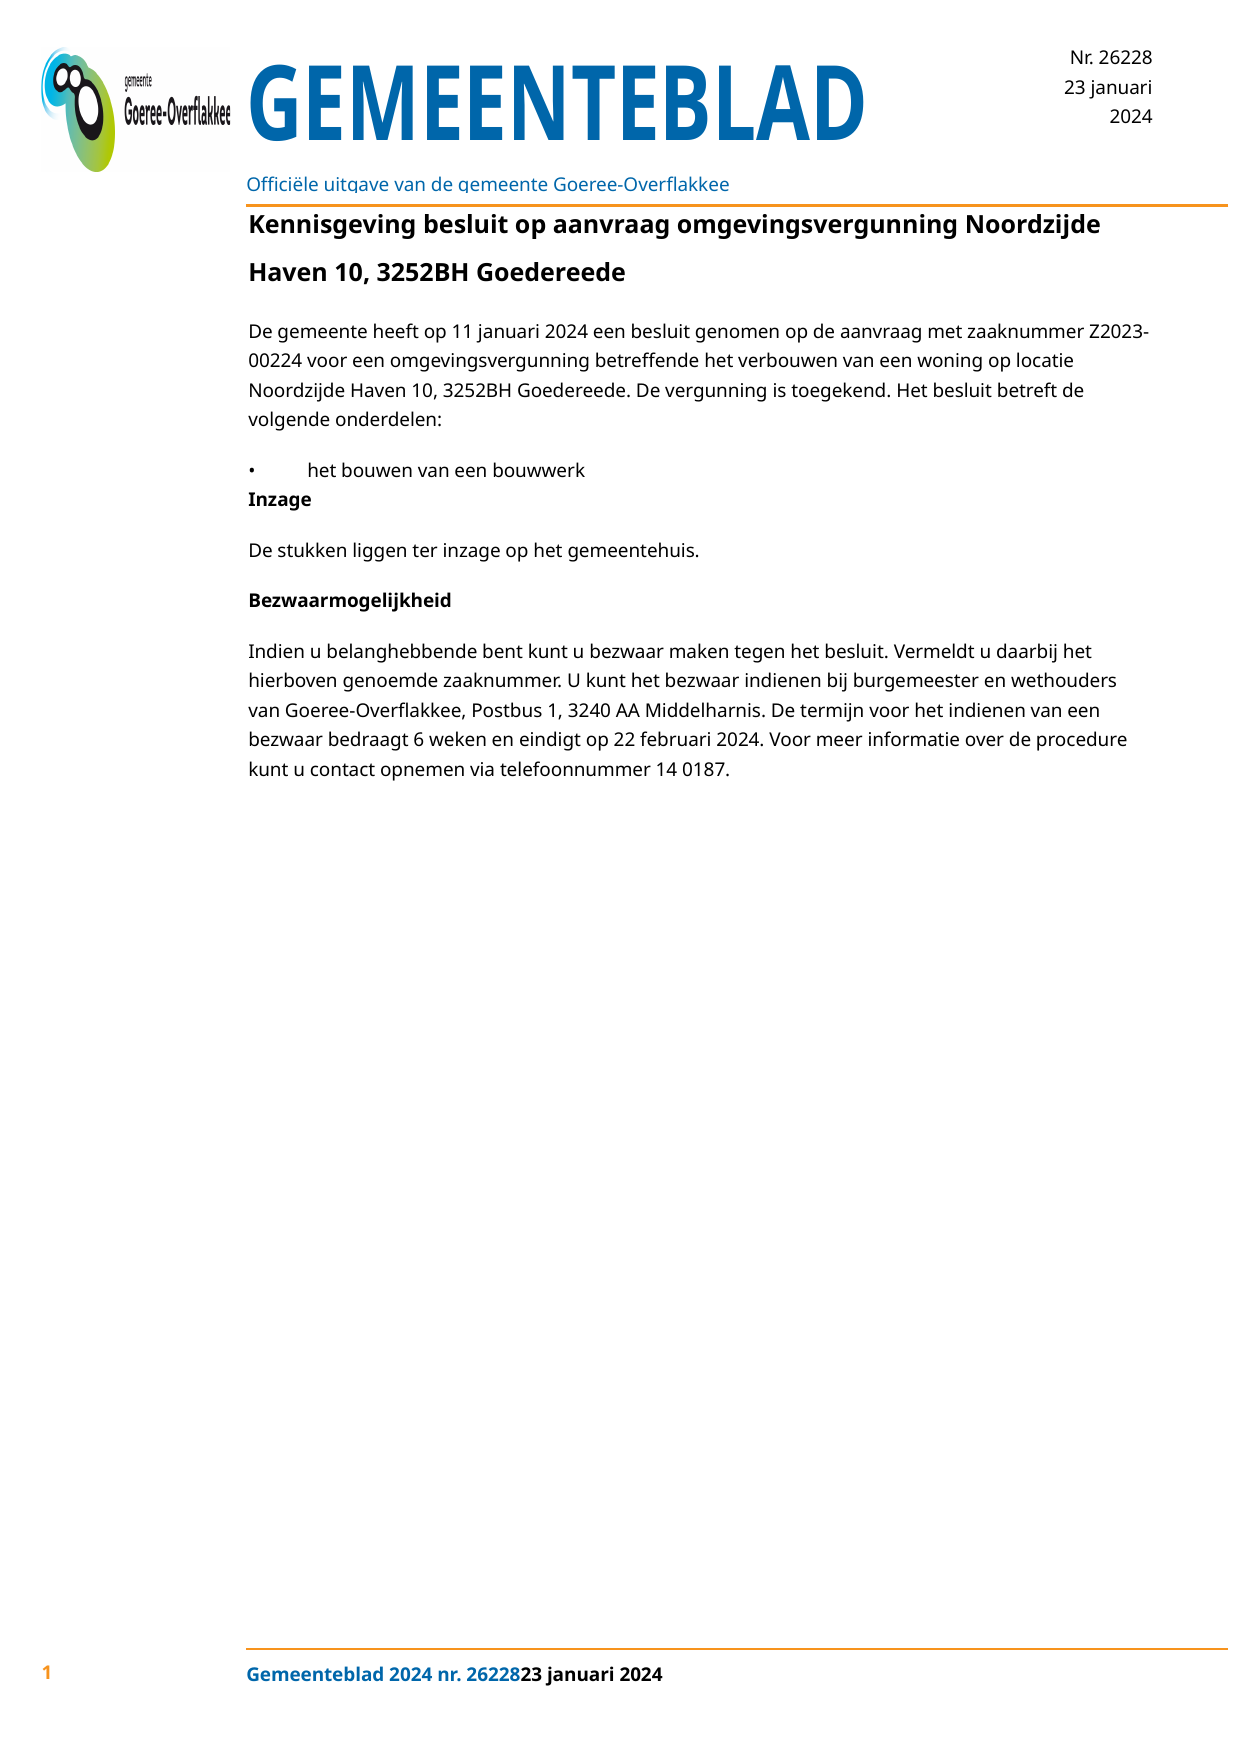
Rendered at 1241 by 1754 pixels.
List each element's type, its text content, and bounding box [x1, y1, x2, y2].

text Inzage [248, 487, 1152, 512]
text Kennisgeving besluit op aanvraag omgevingsvergunning Noordzijde Haven 10, 3252BH Goedereede [248, 207, 1152, 288]
text Indien u belanghebbende bent kunt u bezwaar maken tegen het besluit. Vermeldt u daarbij het hierboven genoemde zaaknummer. U kunt het bezwaar indienen bij burgemeester en wethouders van Goeree-Overflakkee, Postbus 1, 3240 AA Middelharnis. De termijn voor het indienen van een bezwaar bedraagt 6 weken en eindigt op 22 februari 2024. Voor meer informatie over de procedure kunt u contact opnemen via telefoonnummer 14 0187. [248, 638, 1152, 782]
list het bouwen van een bouwwerk [248, 457, 1152, 483]
picture [41, 47, 231, 172]
text De gemeente heeft op 11 januari 2024 een besluit genomen op de aanvraag met zaaknummer Z2023-00224 voor een omgevingsvergunning betreffende het verbouwen van een woning op locatie Noordzijde Haven 10, 3252BH Goedereede. De vergunning is toegekend. Het besluit betreft de volgende onderdelen: [248, 318, 1152, 432]
text De stukken liggen ter inzage op het gemeentehuis. [248, 537, 1152, 563]
text Bezwaarmogelijkheid [248, 587, 1152, 613]
